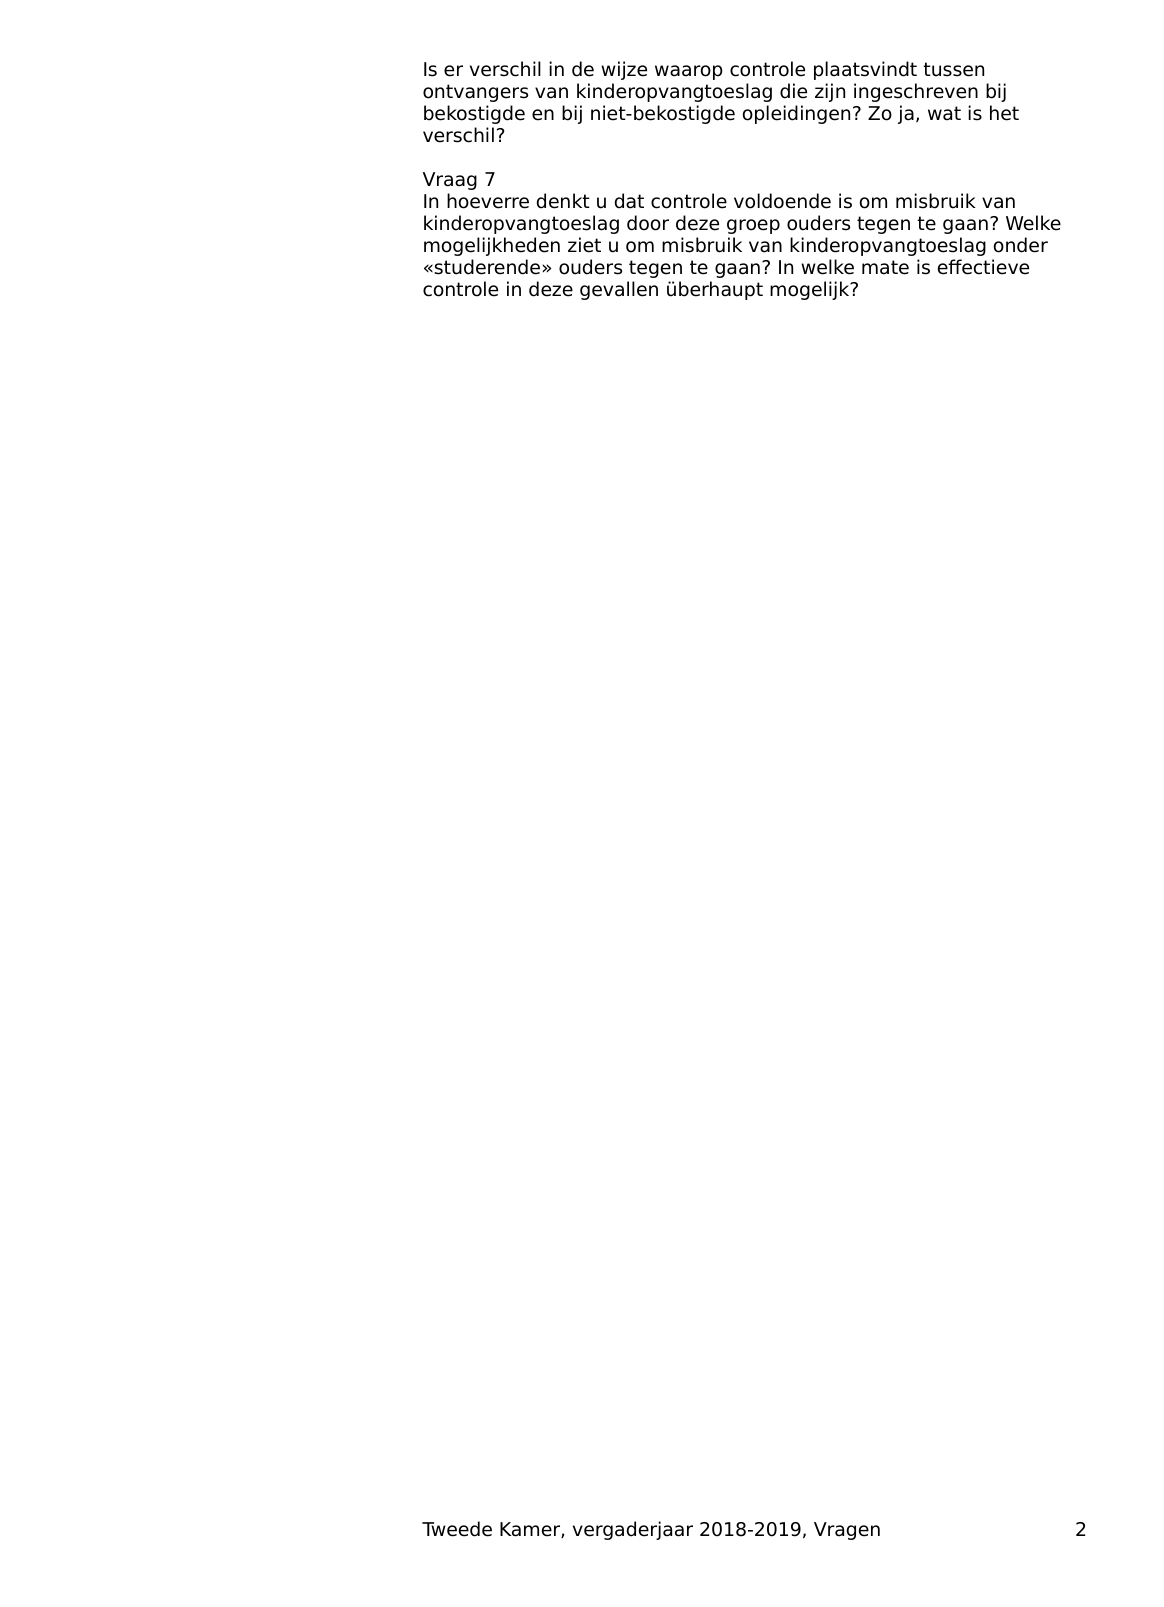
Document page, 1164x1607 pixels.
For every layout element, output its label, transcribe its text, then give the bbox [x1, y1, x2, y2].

text Vraag 7 [422, 169, 1087, 191]
text Is er verschil in de wijze waarop controle plaatsvindt tussen ontvangers van kinderopvangtoeslag die zijn ingeschreven bij bekostigde en bij niet-bekostigde opleidingen? Zo ja, wat is het verschil? [422, 59, 1087, 147]
text In hoeverre denkt u dat controle voldoende is om misbruik van kinderopvangtoeslag door deze groep ouders tegen te gaan? Welke mogelijkheden ziet u om misbruik van kinderopvangtoeslag onder «studerende» ouders tegen te gaan? In welke mate is effectieve controle in deze gevallen überhaupt mogelijk? [422, 191, 1087, 301]
